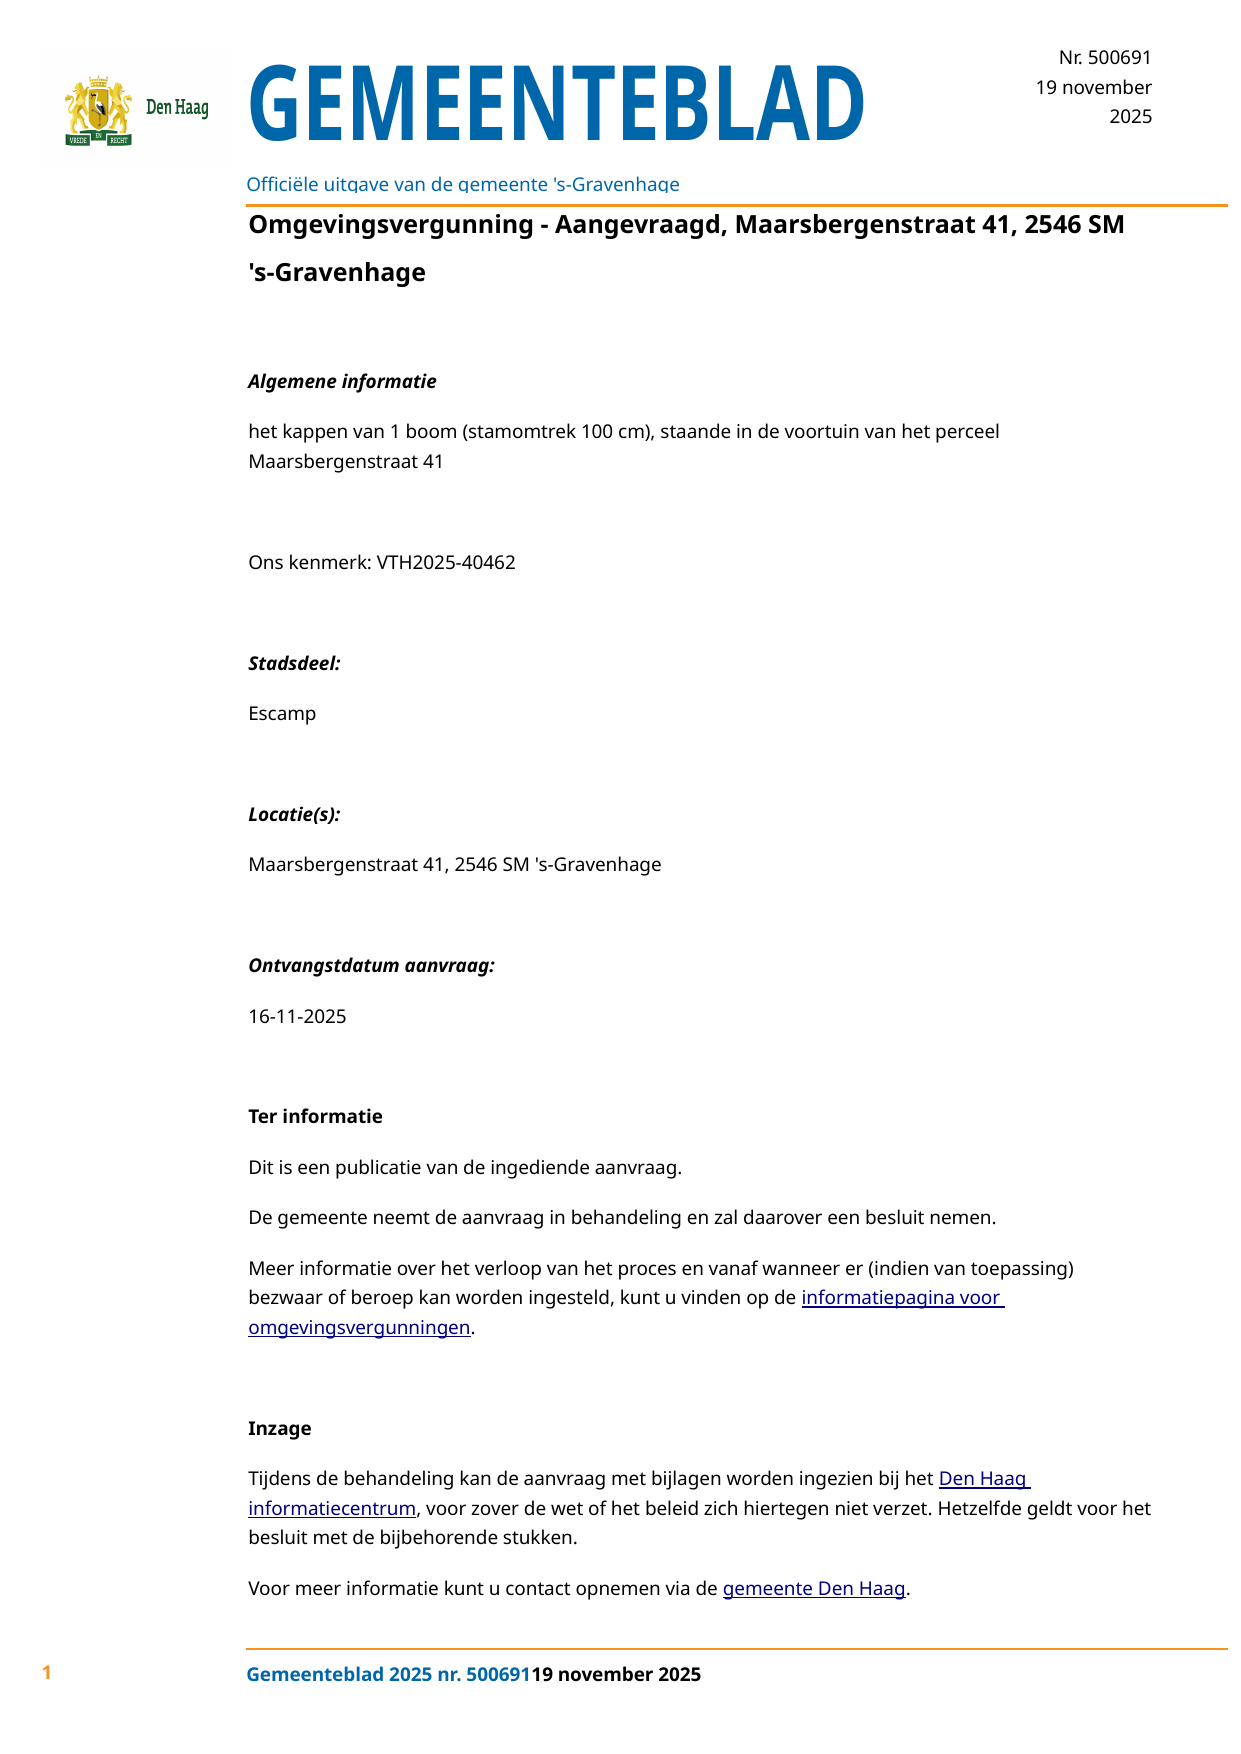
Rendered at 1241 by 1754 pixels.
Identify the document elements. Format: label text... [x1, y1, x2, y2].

text Meer informatie over het verloop van het proces en vanaf wanneer er (indien van toepassing) bezwaar of beroep kan worden ingesteld, kunt u vinden op de informatiepagina voor omgevingsvergunningen. [248, 1255, 1152, 1340]
text het kappen van 1 boom (stamomtrek 100 cm), staande in de voortuin van het perceel Maarsbergenstraat 41 [248, 419, 1152, 474]
text 16-11-2025 [248, 1003, 1152, 1029]
text Ontvangstdatum aanvraag: [248, 952, 1152, 978]
text Voor meer informatie kunt u contact opnemen via de gemeente Den Haag. [248, 1575, 1152, 1601]
text Dit is een publicatie van de ingediende aanvraag. [248, 1154, 1152, 1180]
text Stadsdeel: [248, 650, 1152, 676]
text Maarsbergenstraat 41, 2546 SM 's-Gravenhage [248, 852, 1152, 877]
text Ons kenmerk: VTH2025-40462 [248, 549, 1152, 575]
text Omgevingsvergunning - Aangevraagd, Maarsbergenstraat 41, 2546 SM 's-Gravenhage [248, 207, 1152, 288]
picture [41, 47, 231, 172]
text Tijdens de behandeling kan de aanvraag met bijlagen worden ingezien bij het Den Haag informatiecentrum, voor zover de wet of het beleid zich hiertegen niet verzet. Hetzelfde geldt voor het besluit met de bijbehorende stukken. [248, 1465, 1152, 1550]
text De gemeente neemt de aanvraag in behandeling en zal daarover een besluit nemen. [248, 1204, 1152, 1230]
text Inzage [248, 1415, 1152, 1441]
text Locatie(s): [248, 801, 1152, 827]
text Algemene informatie [248, 368, 1152, 394]
text Ter informatie [248, 1104, 1152, 1129]
text Escamp [248, 700, 1152, 726]
